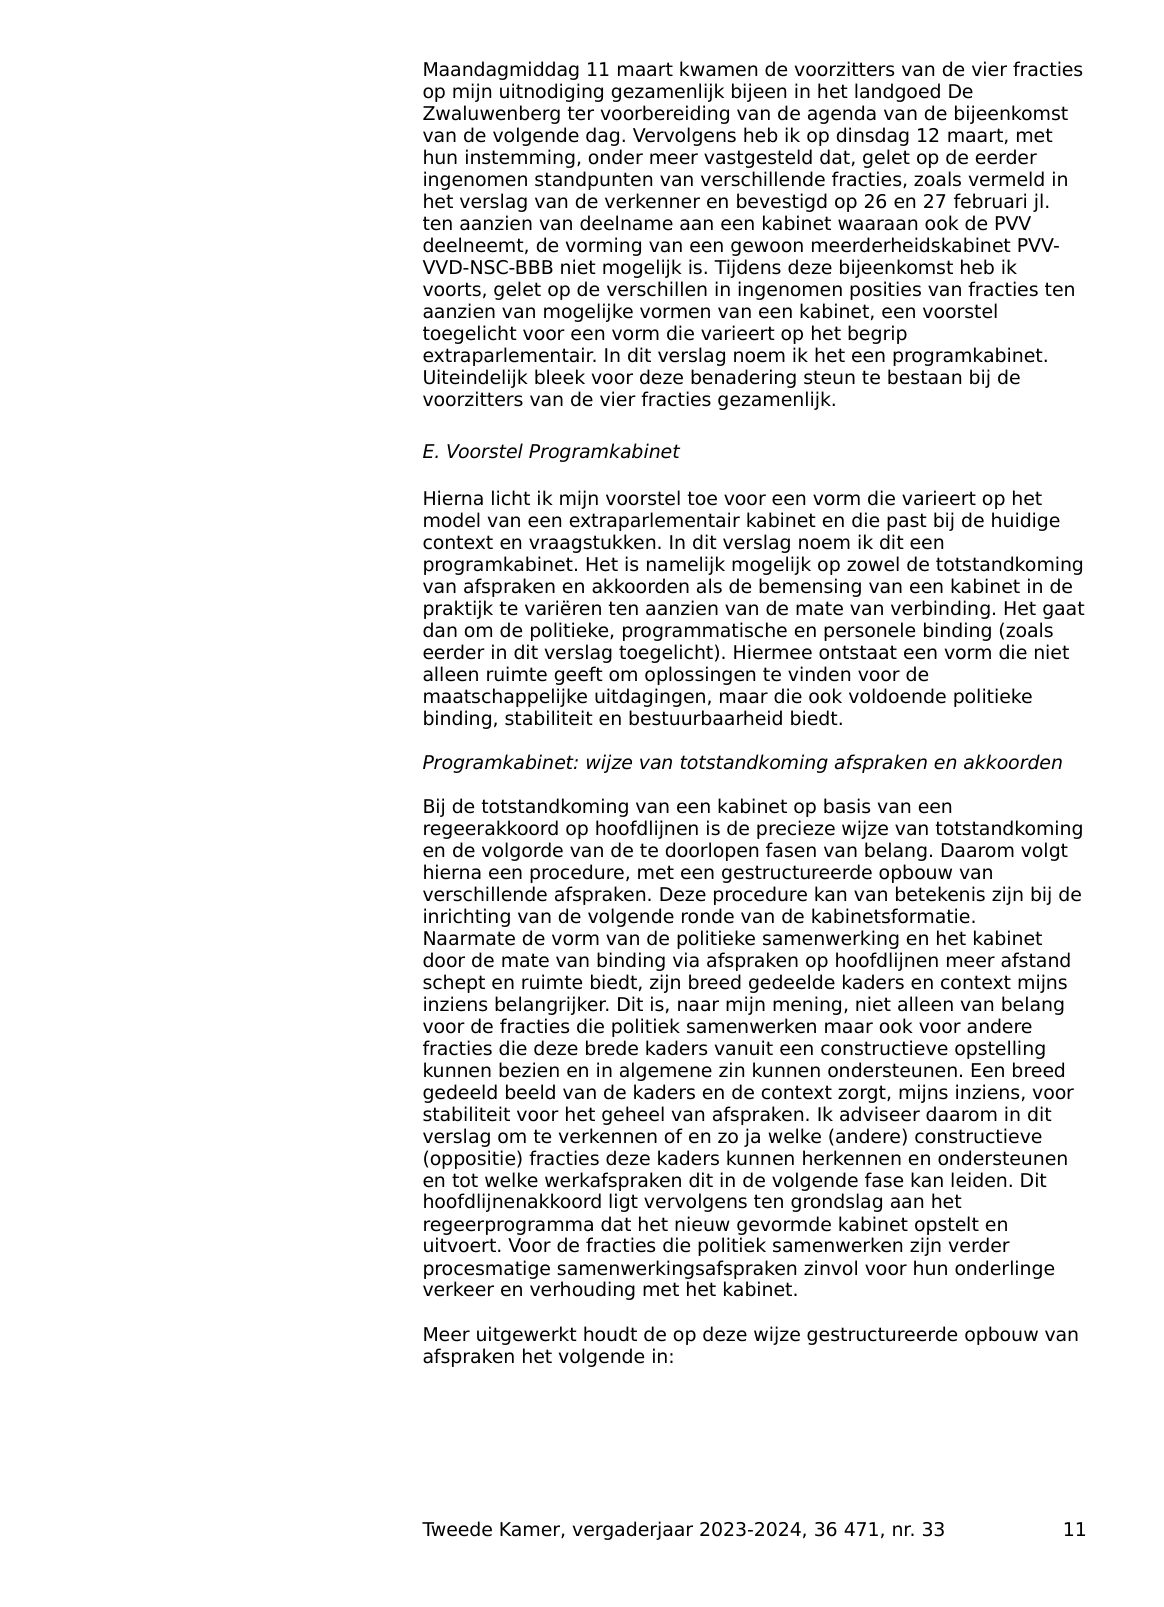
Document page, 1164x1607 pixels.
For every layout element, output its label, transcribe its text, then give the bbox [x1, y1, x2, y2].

text Bij de totstandkoming van een kabinet op basis van een regeerakkoord op hoofdlijnen is de precieze wijze van totstandkoming en de volgorde van de te doorlopen fasen van belang. Daarom volgt hierna een procedure, met een gestructureerde opbouw van verschillende afspraken. Deze procedure kan van betekenis zijn bij de inrichting van de volgende ronde van de kabinetsformatie. [422, 796, 1087, 928]
text Naarmate de vorm van de politieke samenwerking en het kabinet door de mate van binding via afspraken op hoofdlijnen meer afstand schept en ruimte biedt, zijn breed gedeelde kaders en context mijns inziens belangrijker. Dit is, naar mijn mening, niet alleen van belang voor de fracties die politiek samenwerken maar ook voor andere fracties die deze brede kaders vanuit een constructieve opstelling kunnen bezien en in algemene zin kunnen ondersteunen. Een breed gedeeld beeld van de kaders en de context zorgt, mijns inziens, voor stabiliteit voor het geheel van afspraken. Ik adviseer daarom in dit verslag om te verkennen of en zo ja welke (andere) constructieve (oppositie) fracties deze kaders kunnen herkennen en ondersteunen en tot welke werkafspraken dit in de volgende fase kan leiden. Dit hoofdlijnenakkoord ligt vervolgens ten grondslag aan het regeerprogramma dat het nieuw gevormde kabinet opstelt en uitvoert. Voor de fracties die politiek samenwerken zijn verder procesmatige samenwerkingsafspraken zinvol voor hun onderlinge verkeer en verhouding met het kabinet. [422, 928, 1087, 1301]
text Meer uitgewerkt houdt de op deze wijze gestructureerde opbouw van afspraken het volgende in: [422, 1323, 1087, 1367]
subtitle E. Voorstel Programkabinet [422, 441, 1087, 463]
text Maandagmiddag 11 maart kwamen de voorzitters van de vier fracties op mijn uitnodiging gezamenlijk bijeen in het landgoed De Zwaluwenberg ter voorbereiding van de agenda van de bijeenkomst van de volgende dag. Vervolgens heb ik op dinsdag 12 maart, met hun instemming, onder meer vastgesteld dat, gelet op de eerder ingenomen standpunten van verschillende fracties, zoals vermeld in het verslag van de verkenner en bevestigd op 26 en 27 februari jl. ten aanzien van deelname aan een kabinet waaraan ook de PVV deelneemt, de vorming van een gewoon meerderheidskabinet PVV-VVD-NSC-BBB niet mogelijk is. Tijdens deze bijeenkomst heb ik voorts, gelet op de verschillen in ingenomen posities van fracties ten aanzien van mogelijke vormen van een kabinet, een voorstel toegelicht voor een vorm die varieert op het begrip extraparlementair. In dit verslag noem ik het een programkabinet. Uiteindelijk bleek voor deze benadering steun te bestaan bij de voorzitters van de vier fracties gezamenlijk. [422, 59, 1087, 411]
subtitle Programkabinet: wijze van totstandkoming afspraken en akkoorden [422, 752, 1087, 774]
text Hierna licht ik mijn voorstel toe voor een vorm die varieert op het model van een extraparlementair kabinet en die past bij de huidige context en vraagstukken. In dit verslag noem ik dit een programkabinet. Het is namelijk mogelijk op zowel de totstandkoming van afspraken en akkoorden als de bemensing van een kabinet in de praktijk te variëren ten aanzien van de mate van verbinding. Het gaat dan om de politieke, programmatische en personele binding (zoals eerder in dit verslag toegelicht). Hiermee ontstaat een vorm die niet alleen ruimte geeft om oplossingen te vinden voor de maatschappelijke uitdagingen, maar die ook voldoende politieke binding, stabiliteit en bestuurbaarheid biedt. [422, 488, 1087, 729]
